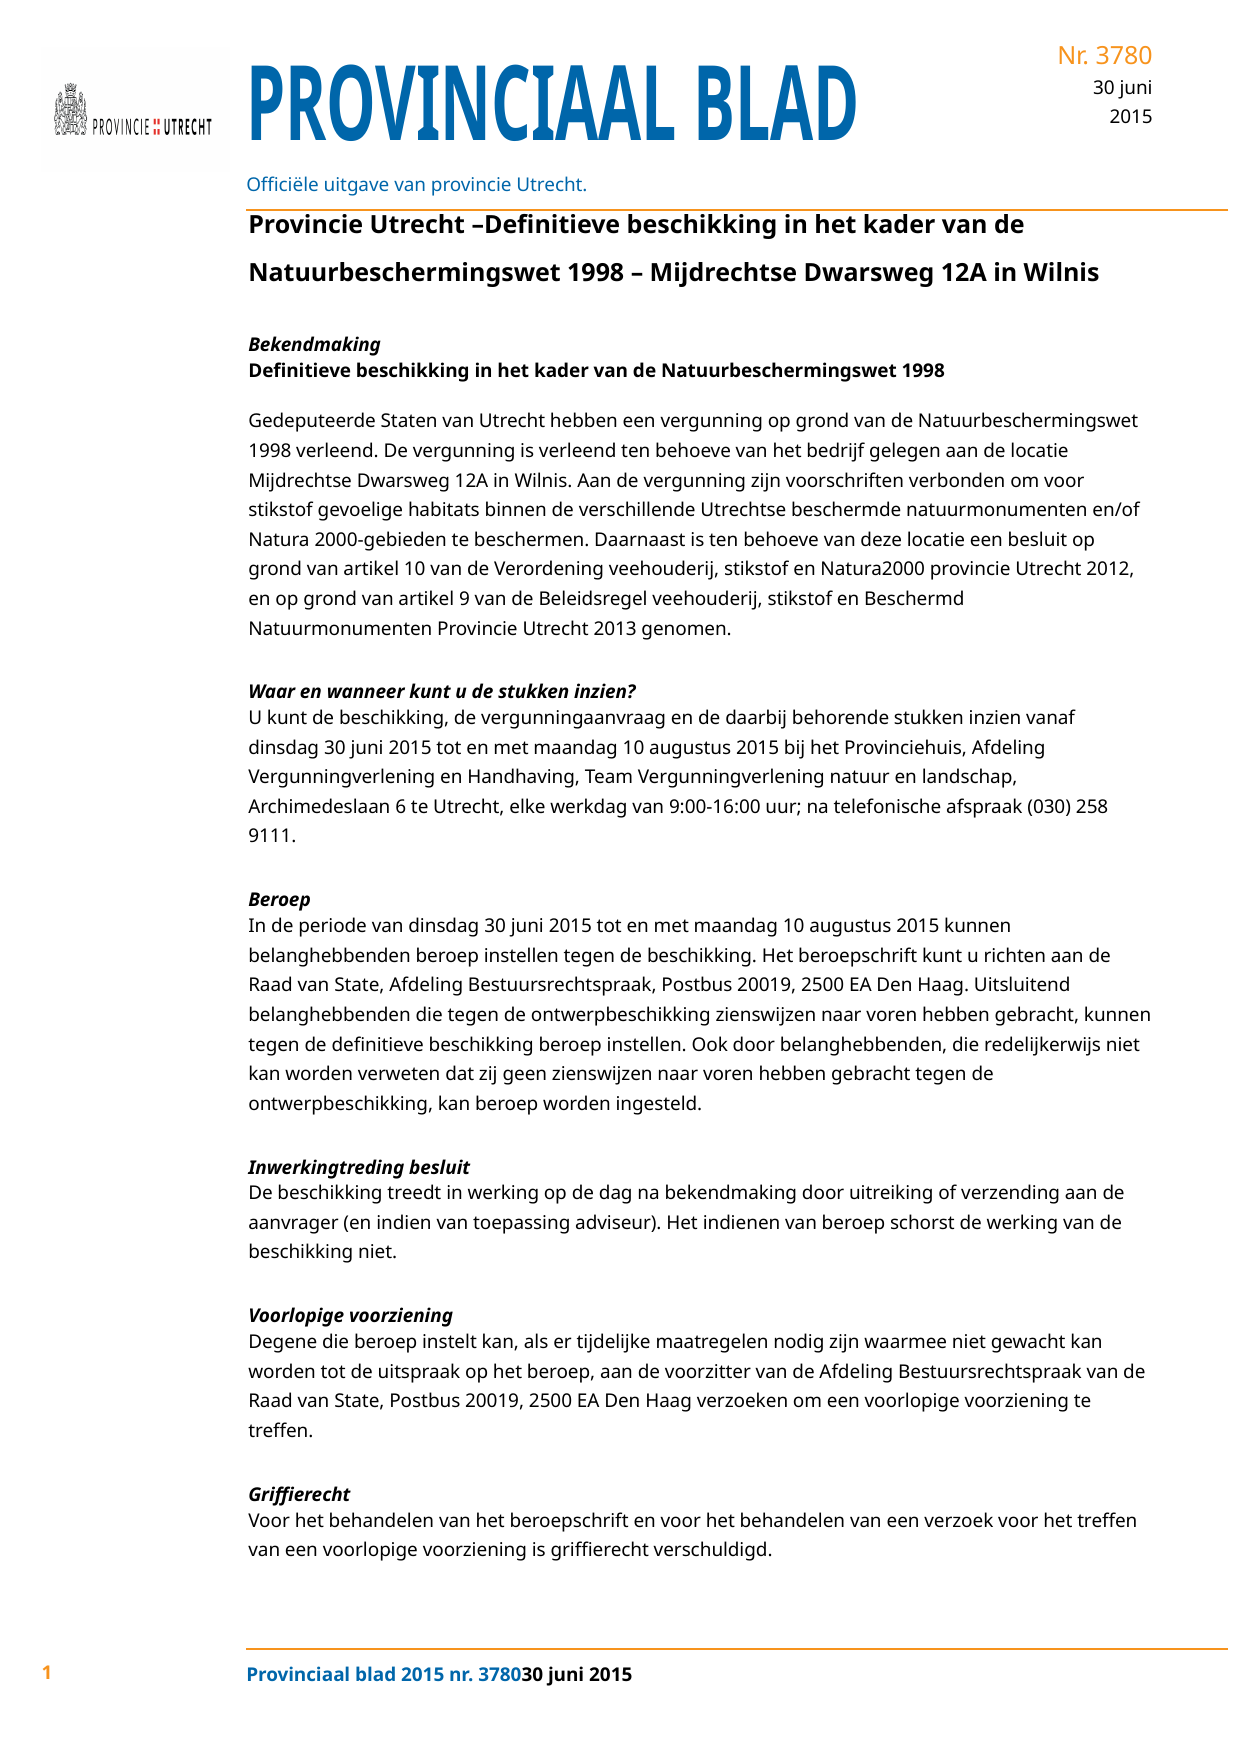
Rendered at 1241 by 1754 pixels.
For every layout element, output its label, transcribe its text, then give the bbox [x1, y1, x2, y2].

text Degene die beroep instelt kan, als er tijdelijke maatregelen nodig zijn waarmee niet gewacht kan worden tot de uitspraak op het beroep, aan de voorzitter van de Afdeling Bestuursrechtspraak van de Raad van State, Postbus 20019, 2500 EA Den Haag verzoeken om een voorlopige voorziening te treffen. [248, 1328, 1152, 1443]
text Waar en wanneer kunt u de stukken inzien? [248, 679, 1152, 704]
text Gedeputeerde Staten van Utrecht hebben een vergunning op grond van de Natuurbeschermingswet 1998 verleend. De vergunning is verleend ten behoeve van het bedrijf gelegen aan de locatie Mijdrechtse Dwarsweg 12A in Wilnis. Aan de vergunning zijn voorschriften verbonden om voor stikstof gevoelige habitats binnen de verschillende Utrechtse beschermde natuurmonumenten en/of Natura 2000-gebieden te beschermen. Daarnaast is ten behoeve van deze locatie een besluit op grond van artikel 10 van de Verordening veehouderij, stikstof en Natura2000 provincie Utrecht 2012, en op grond van artikel 9 van de Beleidsregel veehouderij, stikstof en Beschermd Natuurmonumenten Provincie Utrecht 2013 genomen. [248, 408, 1152, 640]
text Voor het behandelen van het beroepschrift en voor het behandelen van een verzoek voor het treffen van een voorlopige voorziening is griffierecht verschuldigd. [248, 1507, 1152, 1562]
text Bekendmaking [248, 331, 1152, 357]
text U kunt de beschikking, de vergunningaanvraag en de daarbij behorende stukken inzien vanaf dinsdag 30 juni 2015 tot en met maandag 10 augustus 2015 bij het Provinciehuis, Afdeling Vergunningverlening en Handhaving, Team Vergunningverlening natuur en landschap, Archimedeslaan 6 te Utrecht, elke werkdag van 9:00-16:00 uur; na telefonische afspraak (030) 258 9111. [248, 704, 1152, 848]
text Inwerkingtreding besluit [248, 1154, 1152, 1179]
text De beschikking treedt in werking op de dag na bekendmaking door uitreiking of verzending aan de aanvrager (en indien van toepassing adviseur). Het indienen van beroep schorst de werking van de beschikking niet. [248, 1179, 1152, 1264]
text Griffierecht [248, 1481, 1152, 1507]
text Voorlopige voorziening [248, 1303, 1152, 1328]
text Beroep [248, 887, 1152, 912]
text Provincie Utrecht –Definitieve beschikking in het kader van de Natuurbeschermingswet 1998 – Mijdrechtse Dwarsweg 12A in Wilnis [248, 211, 1152, 288]
text Definitieve beschikking in het kader van de Natuurbeschermingswet 1998 [248, 357, 1152, 383]
text In de periode van dinsdag 30 juni 2015 tot en met maandag 10 augustus 2015 kunnen belanghebbenden beroep instellen tegen de beschikking. Het beroepschrift kunt u richten aan de Raad van State, Afdeling Bestuursrechtspraak, Postbus 20019, 2500 EA Den Haag. Uitsluitend belanghebbenden die tegen de ontwerpbeschikking zienswijzen naar voren hebben gebracht, kunnen tegen de definitieve beschikking beroep instellen. Ook door belanghebbenden, die redelijkerwijs niet kan worden verweten dat zij geen zienswijzen naar voren hebben gebracht tegen de ontwerpbeschikking, kan beroep worden ingesteld. [248, 912, 1152, 1116]
picture [41, 47, 231, 172]
